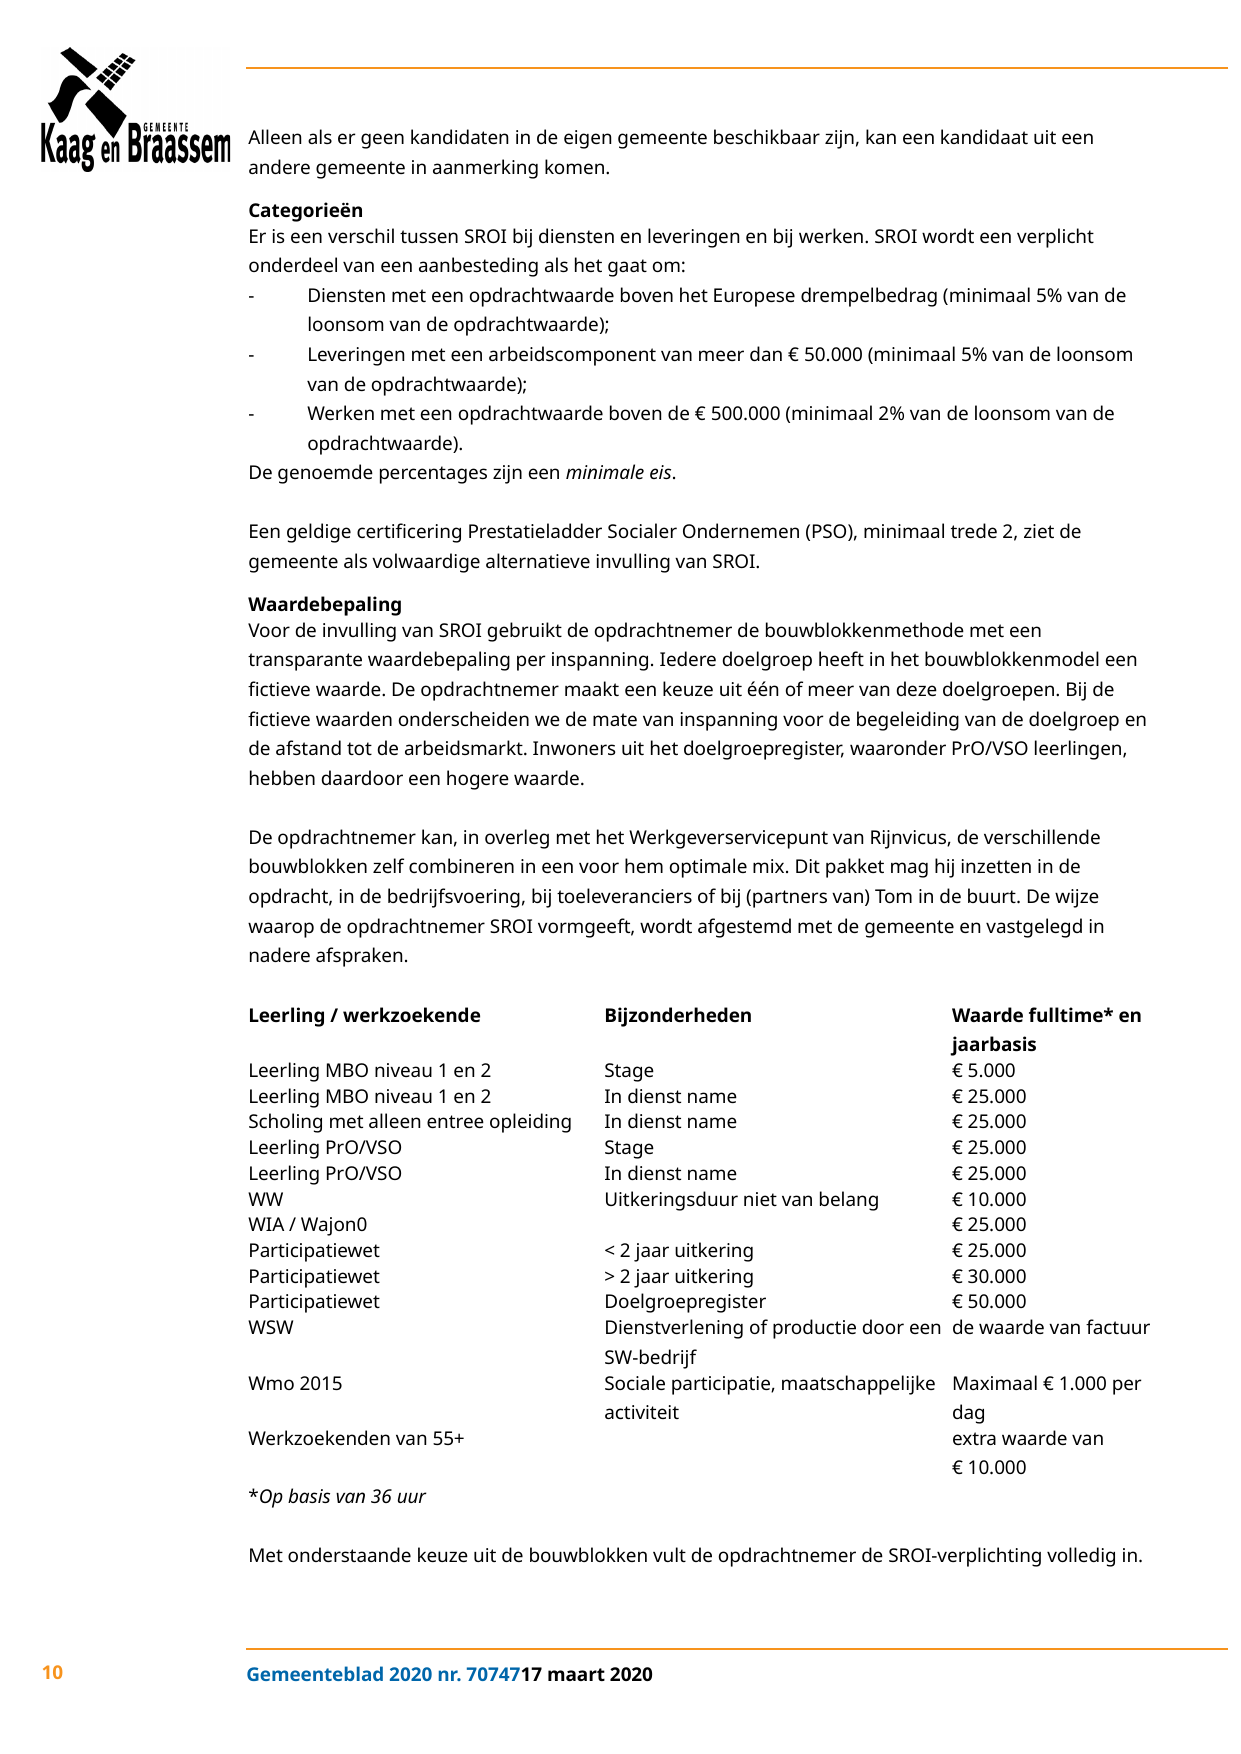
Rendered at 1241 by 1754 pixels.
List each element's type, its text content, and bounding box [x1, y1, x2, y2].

table_cell Leerling MBO niveau 1 en 2 [248, 1083, 604, 1108]
table_cell € 25.000 [952, 1237, 1152, 1263]
table_header Bijzonderheden [604, 1002, 952, 1057]
text Voor de invulling van SROI gebruikt de opdrachtnemer de bouwblokkenmethode met een transparante waardebepaling per inspanning. Iedere doelgroep heeft in het bouwblokkenmodel een fictieve waarde. De opdrachtnemer maakt een keuze uit één of meer van deze doelgroepen. Bij de fictieve waarden onderscheiden we de mate van inspanning voor de begeleiding van de doelgroep en de afstand tot de arbeidsmarkt. Inwoners uit het doelgroepregister, waaronder PrO/VSO leerlingen, hebben daardoor een hogere waarde. [248, 617, 1152, 791]
table_cell Uitkeringsduur niet van belang [604, 1186, 952, 1211]
table_cell Scholing met alleen entree opleiding [248, 1109, 604, 1134]
table_cell Werkzoekenden van 55+ [248, 1425, 604, 1480]
table_cell Sociale participatie, maatschappelijke activiteit [604, 1370, 952, 1425]
table_cell € 25.000 [952, 1109, 1152, 1134]
table_cell [604, 1211, 952, 1237]
text De opdrachtnemer kan, in overleg met het Werkgeverservicepunt van Rijnvicus, de verschillende bouwblokken zelf combineren in een voor hem optimale mix. Dit pakket mag hij inzetten in de opdracht, in de bedrijfsvoering, bij toeleveranciers of bij (partners van) Tom in de buurt. De wijze waarop de opdrachtnemer SROI vormgeeft, wordt afgestemd met de gemeente en vastgelegd in nadere afspraken. [248, 824, 1152, 968]
table_header Leerling / werkzoekende [248, 1002, 604, 1057]
table_cell Wmo 2015 [248, 1370, 604, 1425]
list Leveringen met een arbeidscomponent van meer dan € 50.000 (minimaal 5% van de loonsom van de opdrachtwaarde); [248, 341, 1152, 396]
list Werken met een opdrachtwaarde boven de € 500.000 (minimaal 2% van de loonsom van de opdrachtwaarde). [248, 400, 1152, 456]
table_cell € 50.000 [952, 1289, 1152, 1314]
table_cell Doelgroepregister [604, 1289, 952, 1314]
table_cell € 25.000 [952, 1160, 1152, 1186]
table_cell de waarde van factuur [952, 1314, 1152, 1370]
text De genoemde percentages zijn een minimale eis. [248, 459, 1152, 485]
table_cell Stage [604, 1134, 952, 1160]
table_cell Leerling PrO/VSO [248, 1160, 604, 1186]
text Er is een verschil tussen SROI bij diensten en leveringen en bij werken. SROI wordt een verplicht onderdeel van een aanbesteding als het gaat om: [248, 223, 1152, 278]
text Een geldige certificering Prestatieladder Socialer Ondernemen (PSO), minimaal trede 2, ziet de gemeente als volwaardige alternatieve invulling van SROI. [248, 519, 1152, 574]
text Categorieën [248, 197, 1152, 223]
table_cell > 2 jaar uitkering [604, 1263, 952, 1289]
list Diensten met een opdrachtwaarde boven het Europese drempelbedrag (minimaal 5% van de loonsom van de opdrachtwaarde); [248, 282, 1152, 337]
table_cell WW [248, 1186, 604, 1211]
table_cell Leerling PrO/VSO [248, 1134, 604, 1160]
table_cell € 25.000 [952, 1211, 1152, 1237]
table_cell Stage [604, 1057, 952, 1083]
text Met onderstaande keuze uit de bouwblokken vult de opdrachtnemer de SROI-verplichting volledig in. [248, 1543, 1152, 1568]
table_cell extra waarde van € 10.000 [952, 1425, 1152, 1480]
table_cell Dienstverlening of productie door een SW-bedrijf [604, 1314, 952, 1370]
table_header Waarde fulltime* en jaarbasis [952, 1002, 1152, 1057]
text Waardebepaling [248, 591, 1152, 617]
table_cell Participatiewet [248, 1289, 604, 1314]
table_cell < 2 jaar uitkering [604, 1237, 952, 1263]
table_cell € 25.000 [952, 1134, 1152, 1160]
table_cell WIA / Wajon0 [248, 1211, 604, 1237]
table_cell € 25.000 [952, 1083, 1152, 1108]
text *Op basis van 36 uur [248, 1483, 1152, 1509]
table_cell Participatiewet [248, 1263, 604, 1289]
table_cell In dienst name [604, 1109, 952, 1134]
table_cell € 10.000 [952, 1186, 1152, 1211]
table_cell € 5.000 [952, 1057, 1152, 1083]
table_cell € 30.000 [952, 1263, 1152, 1289]
table_cell Maximaal € 1.000 per dag [952, 1370, 1152, 1425]
table_cell [604, 1425, 952, 1480]
picture [41, 47, 231, 172]
table_cell In dienst name [604, 1160, 952, 1186]
table_cell Participatiewet [248, 1237, 604, 1263]
table_cell In dienst name [604, 1083, 952, 1108]
text Alleen als er geen kandidaten in de eigen gemeente beschikbaar zijn, kan een kandidaat uit een andere gemeente in aanmerking komen. [248, 124, 1152, 180]
table_cell Leerling MBO niveau 1 en 2 [248, 1057, 604, 1083]
table_cell WSW [248, 1314, 604, 1370]
